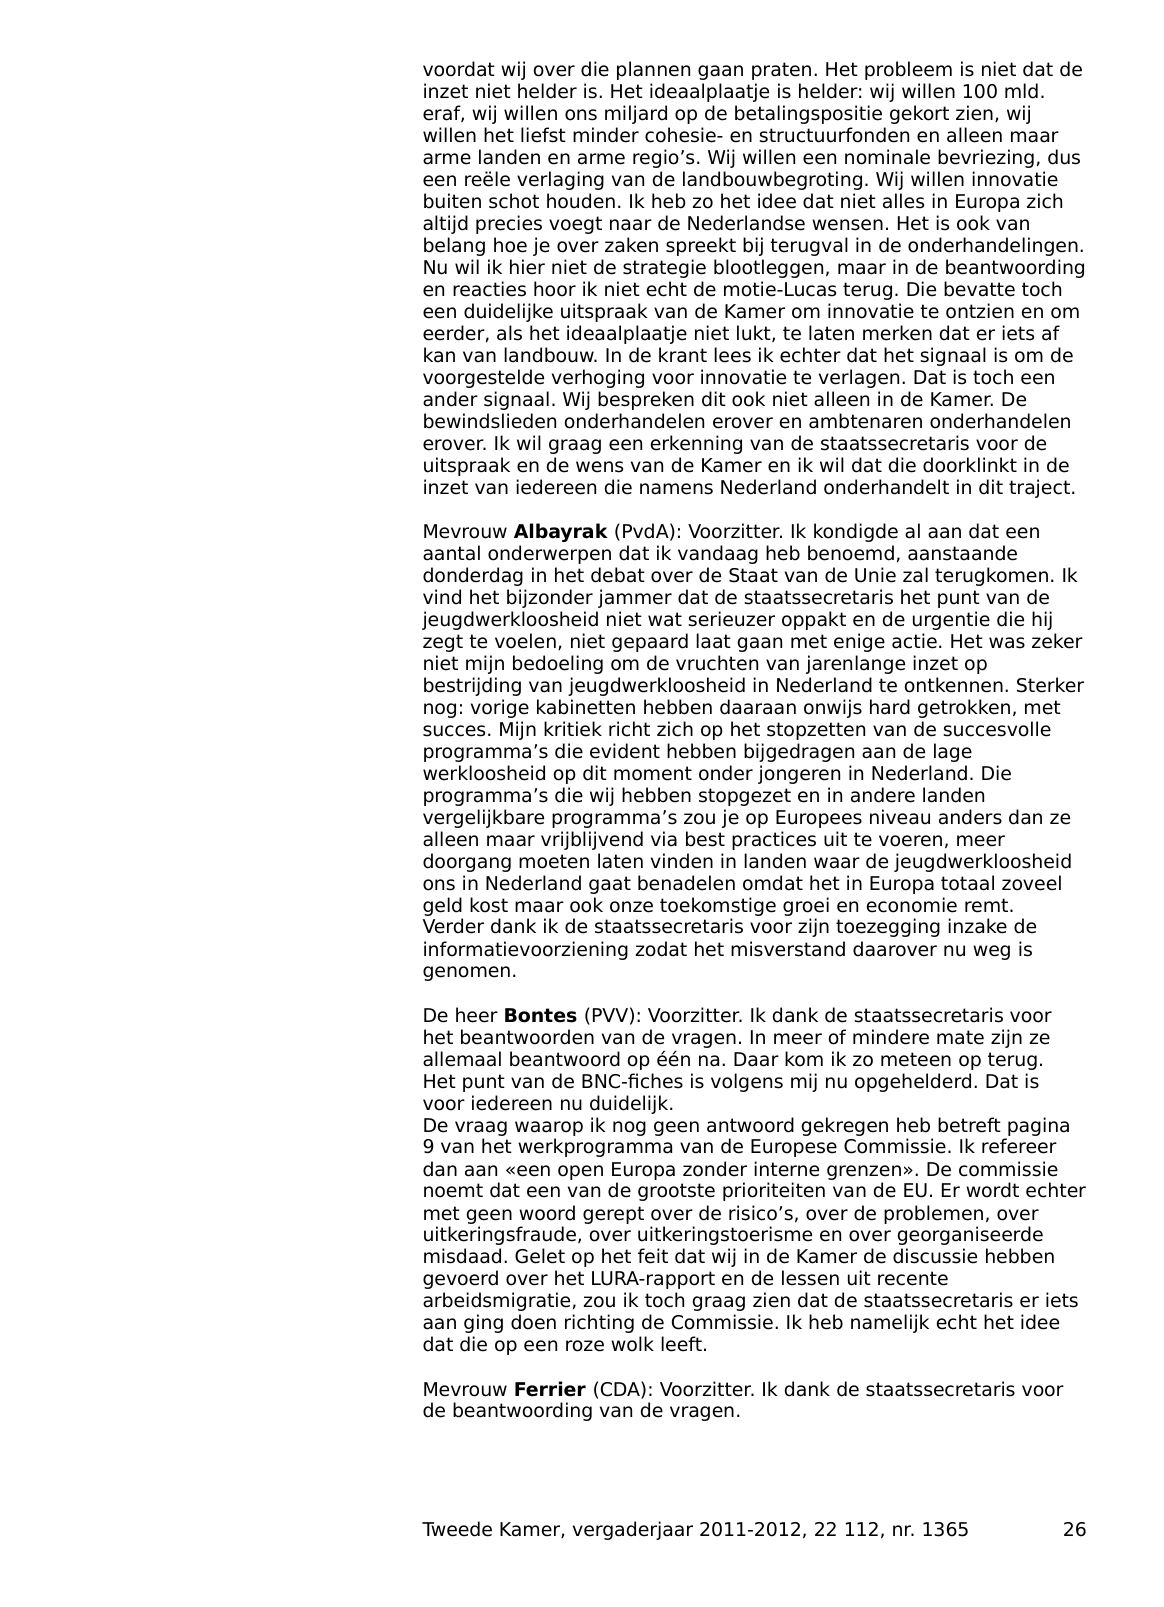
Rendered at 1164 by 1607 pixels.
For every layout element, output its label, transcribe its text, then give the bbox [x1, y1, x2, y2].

text De vraag waarop ik nog geen antwoord gekregen heb betreft pagina 9 van het werkprogramma van de Europese Commissie. Ik refereer dan aan «een open Europa zonder interne grenzen». De commissie noemt dat een van de grootste prioriteiten van de EU. Er wordt echter met geen woord gerept over de risico’s, over de problemen, over uitkeringsfraude, over uitkeringstoerisme en over georganiseerde misdaad. Gelet op het feit dat wij in de Kamer de discussie hebben gevoerd over het LURA-rapport en de lessen uit recente arbeidsmigratie, zou ik toch graag zien dat de staatssecretaris er iets aan ging doen richting de Commissie. Ik heb namelijk echt het idee dat die op een roze wolk leeft. [422, 1114, 1087, 1356]
text Mevrouw Albayrak (PvdA): Voorzitter. Ik kondigde al aan dat een aantal onderwerpen dat ik vandaag heb benoemd, aanstaande donderdag in het debat over de Staat van de Unie zal terugkomen. Ik vind het bijzonder jammer dat de staatssecretaris het punt van de jeugdwerkloosheid niet wat serieuzer oppakt en de urgentie die hij zegt te voelen, niet gepaard laat gaan met enige actie. Het was zeker niet mijn bedoeling om de vruchten van jarenlange inzet op bestrijding van jeugdwerkloosheid in Nederland te ontkennen. Sterker nog: vorige kabinetten hebben daaraan onwijs hard getrokken, met succes. Mijn kritiek richt zich op het stopzetten van de succesvolle programma’s die evident hebben bijgedragen aan de lage werkloosheid op dit moment onder jongeren in Nederland. Die programma’s die wij hebben stopgezet en in andere landen vergelijkbare programma’s zou je op Europees niveau anders dan ze alleen maar vrijblijvend via best practices uit te voeren, meer doorgang moeten laten vinden in landen waar de jeugdwerkloosheid ons in Nederland gaat benadelen omdat het in Europa totaal zoveel geld kost maar ook onze toekomstige groei en economie remt. [422, 521, 1087, 916]
text Het punt van de BNC-fiches is volgens mij nu opgehelderd. Dat is voor iedereen nu duidelijk. [422, 1071, 1087, 1114]
text Mevrouw Ferrier (CDA): Voorzitter. Ik dank de staatssecretaris voor de beantwoording van de vragen. [422, 1378, 1087, 1422]
text Verder dank ik de staatssecretaris voor zijn toezegging inzake de informatievoorziening zodat het misverstand daarover nu weg is genomen. [422, 916, 1087, 982]
text voordat wij over die plannen gaan praten. Het probleem is niet dat de inzet niet helder is. Het ideaalplaatje is helder: wij willen 100 mld. eraf, wij willen ons miljard op de betalingspositie gekort zien, wij willen het liefst minder cohesie- en structuurfonden en alleen maar arme landen en arme regio’s. Wij willen een nominale bevriezing, dus een reële verlaging van de landbouwbegroting. Wij willen innovatie buiten schot houden. Ik heb zo het idee dat niet alles in Europa zich altijd precies voegt naar de Nederlandse wensen. Het is ook van belang hoe je over zaken spreekt bij terugval in de onderhandelingen. Nu wil ik hier niet de strategie blootleggen, maar in de beantwoording en reacties hoor ik niet echt de motie-Lucas terug. Die bevatte toch een duidelijke uitspraak van de Kamer om innovatie te ontzien en om eerder, als het ideaalplaatje niet lukt, te laten merken dat er iets af kan van landbouw. In de krant lees ik echter dat het signaal is om de voorgestelde verhoging voor innovatie te verlagen. Dat is toch een ander signaal. Wij bespreken dit ook niet alleen in de Kamer. De bewindslieden onderhandelen erover en ambtenaren onderhandelen erover. Ik wil graag een erkenning van de staatssecretaris voor de uitspraak en de wens van de Kamer en ik wil dat die doorklinkt in de inzet van iedereen die namens Nederland onderhandelt in dit traject. [422, 59, 1087, 499]
text De heer Bontes (PVV): Voorzitter. Ik dank de staatssecretaris voor het beantwoorden van de vragen. In meer of mindere mate zijn ze allemaal beantwoord op één na. Daar kom ik zo meteen op terug. [422, 1004, 1087, 1071]
